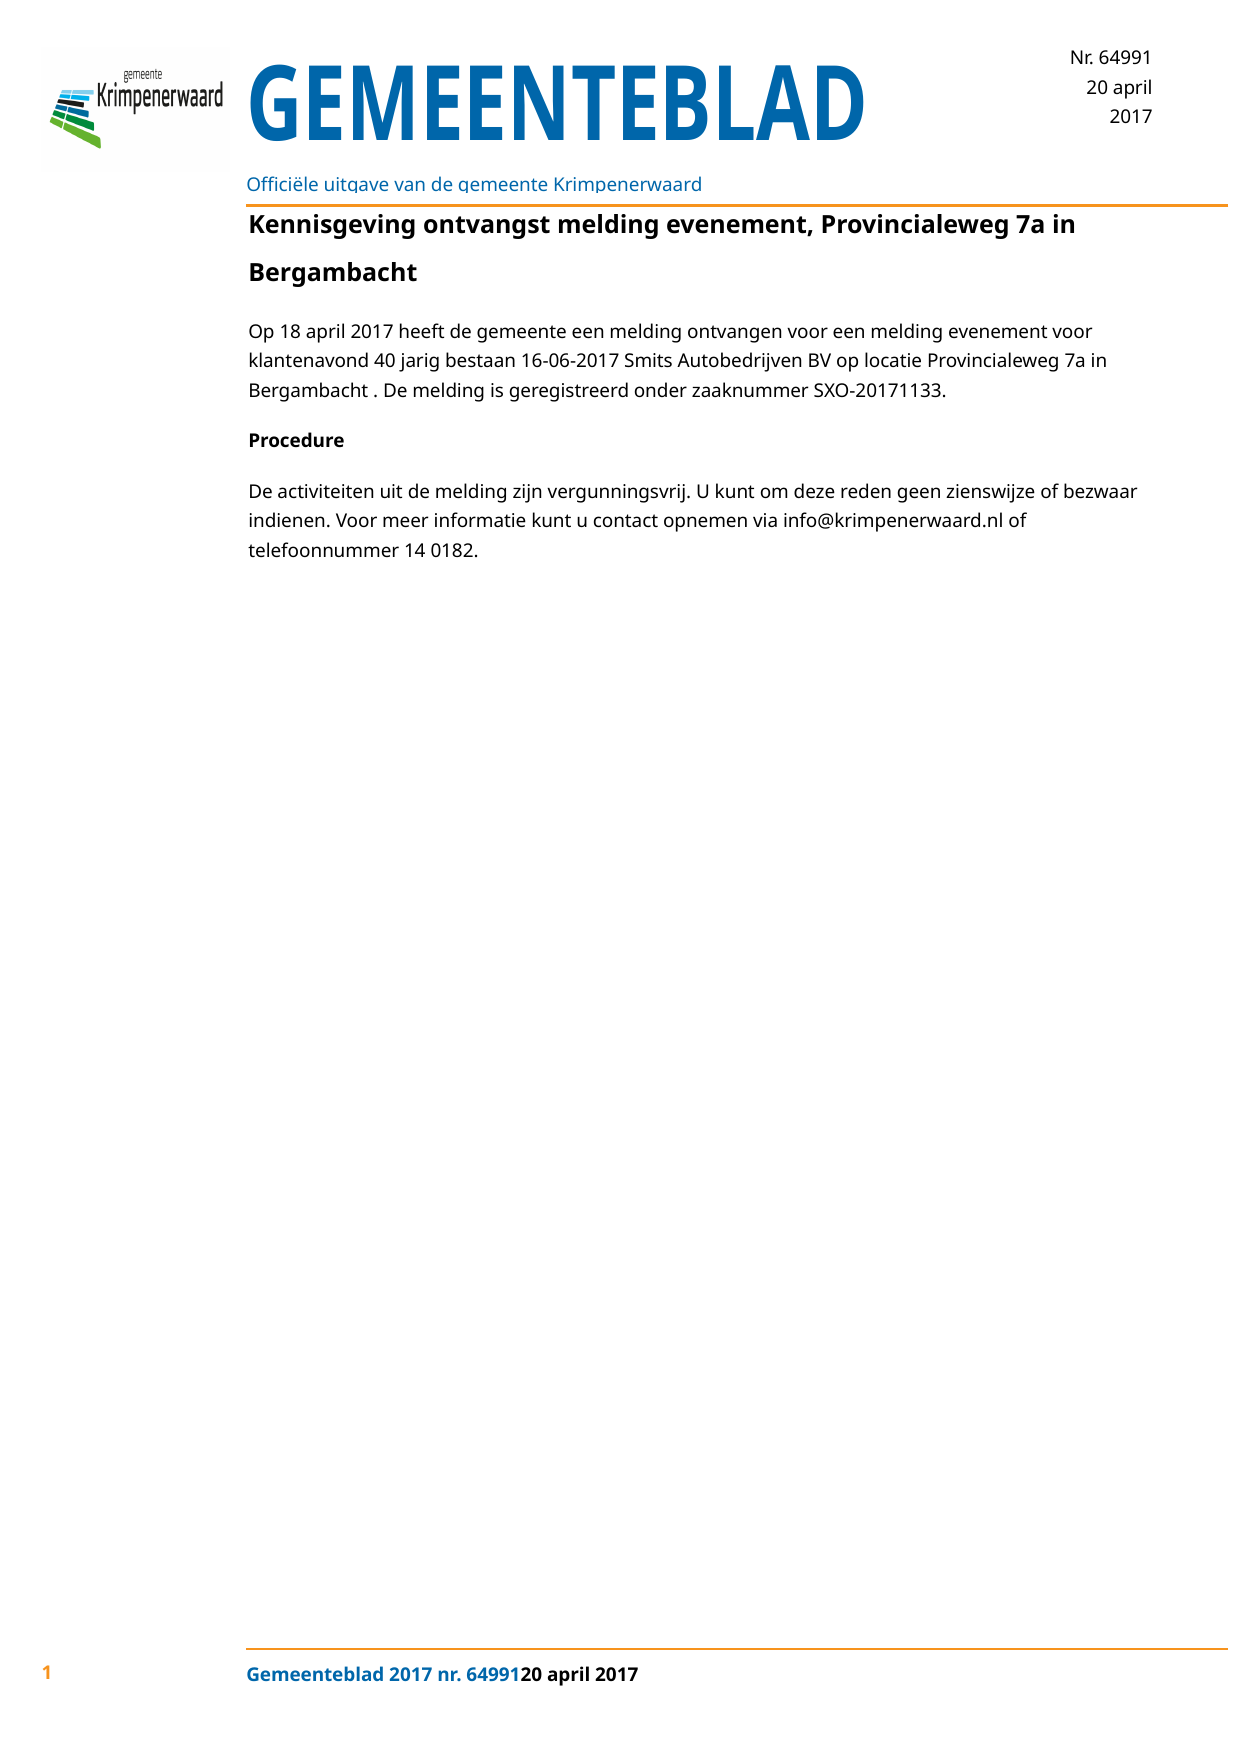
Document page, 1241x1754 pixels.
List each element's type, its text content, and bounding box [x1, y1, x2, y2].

text Procedure [248, 427, 1152, 453]
text De activiteiten uit de melding zijn vergunningsvrij. U kunt om deze reden geen zienswijze of bezwaar indienen. Voor meer informatie kunt u contact opnemen via info@krimpenerwaard.nl of telefoonnummer 14 0182. [248, 478, 1152, 563]
picture [41, 47, 231, 172]
text Op 18 april 2017 heeft de gemeente een melding ontvangen voor een melding evenement voor klantenavond 40 jarig bestaan 16-06-2017 Smits Autobedrijven BV op locatie Provincialeweg 7a in Bergambacht . De melding is geregistreerd onder zaaknummer SXO-20171133. [248, 318, 1152, 403]
text Kennisgeving ontvangst melding evenement, Provincialeweg 7a in Bergambacht [248, 207, 1152, 288]
